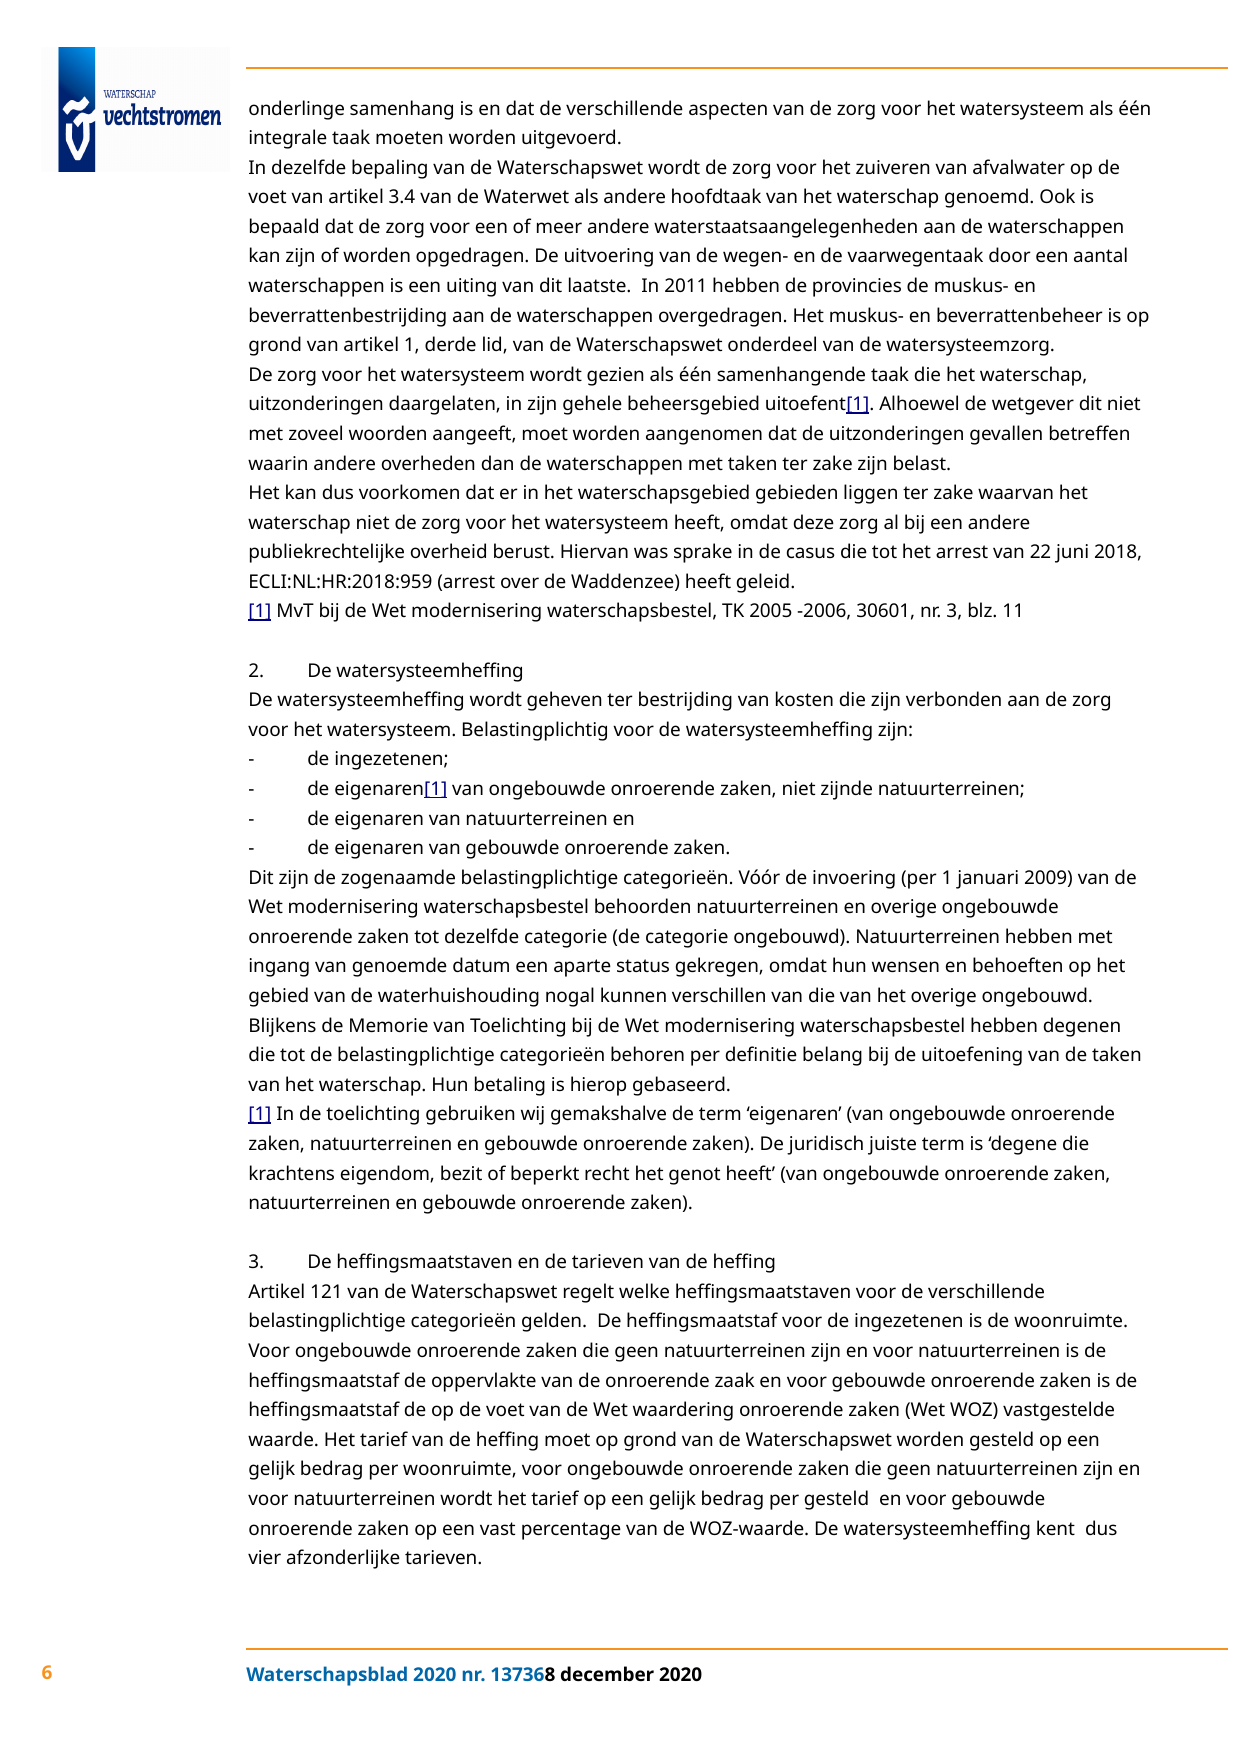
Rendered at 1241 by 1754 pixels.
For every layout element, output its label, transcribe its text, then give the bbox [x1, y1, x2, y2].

text [1] In de toelichting gebruiken wij gemakshalve de term ‘eigenaren’ (van ongebouwde onroerende zaken, natuurterreinen en gebouwde onroerende zaken). De juridisch juiste term is ‘degene die krachtens eigendom, bezit of beperkt recht het genot heeft’ (van ongebouwde onroerende zaken, natuurterreinen en gebouwde onroerende zaken). [248, 1101, 1152, 1215]
list de eigenaren van natuurterreinen en [248, 805, 1152, 831]
list de eigenaren van gebouwde onroerende zaken. [248, 834, 1152, 860]
list De watersysteemheffing [248, 657, 1152, 683]
text De watersysteemheffing wordt geheven ter bestrijding van kosten die zijn verbonden aan de zorg voor het watersysteem. Belastingplichtig voor de watersysteemheffing zijn: [248, 686, 1152, 742]
text Artikel 121 van de Waterschapswet regelt welke heffingsmaatstaven voor de verschillende belastingplichtige categorieën gelden. De heffingsmaatstaf voor de ingezetenen is de woonruimte. Voor ongebouwde onroerende zaken die geen natuurterreinen zijn en voor natuurterreinen is de heffingsmaatstaf de oppervlakte van de onroerende zaak en voor gebouwde onroerende zaken is de heffingsmaatstaf de op de voet van de Wet waardering onroerende zaken (Wet WOZ) vastgestelde waarde. Het tarief van de heffing moet op grond van de Waterschapswet worden gesteld op een gelijk bedrag per woonruimte, voor ongebouwde onroerende zaken die geen natuurterreinen zijn en voor natuurterreinen wordt het tarief op een gelijk bedrag per gesteld en voor gebouwde onroerende zaken op een vast percentage van de WOZ-waarde. De watersysteemheffing kent dus vier afzonderlijke tarieven. [248, 1278, 1152, 1570]
text onderlinge samenhang is en dat de verschillende aspecten van de zorg voor het watersysteem als één integrale taak moeten worden uitgevoerd. [248, 95, 1152, 150]
text Blijkens de Memorie van Toelichting bij de Wet modernisering waterschapsbestel hebben degenen die tot de belastingplichtige categorieën behoren per definitie belang bij de uitoefening van de taken van het waterschap. Hun betaling is hierop gebaseerd. [248, 1012, 1152, 1097]
text Het kan dus voorkomen dat er in het waterschapsgebied gebieden liggen ter zake waarvan het waterschap niet de zorg voor het watersysteem heeft, omdat deze zorg al bij een andere publiekrechtelijke overheid berust. Hiervan was sprake in de casus die tot het arrest van 22 juni 2018, ECLI:NL:HR:2018:959 (arrest over de Waddenzee) heeft geleid. [248, 479, 1152, 594]
text De zorg voor het watersysteem wordt gezien als één samenhangende taak die het waterschap, uitzonderingen daargelaten, in zijn gehele beheersgebied uitoefent[1]. Alhoewel de wetgever dit niet met zoveel woorden aangeeft, moet worden aangenomen dat de uitzonderingen gevallen betreffen waarin andere overheden dan de waterschappen met taken ter zake zijn belast. [248, 361, 1152, 476]
list de eigenaren[1] van ongebouwde onroerende zaken, niet zijnde natuurterreinen; [248, 775, 1152, 801]
list De heffingsmaatstaven en de tarieven van de heffing [248, 1248, 1152, 1274]
text In dezelfde bepaling van de Waterschapswet wordt de zorg voor het zuiveren van afvalwater op de voet van artikel 3.4 van de Waterwet als andere hoofdtaak van het waterschap genoemd. Ook is bepaald dat de zorg voor een of meer andere waterstaatsaangelegenheden aan de waterschappen kan zijn of worden opgedragen. De uitvoering van de wegen- en de vaarwegentaak door een aantal waterschappen is een uiting van dit laatste. In 2011 hebben de provincies de muskus- en beverrattenbestrijding aan de waterschappen overgedragen. Het muskus- en beverrattenbeheer is op grond van artikel 1, derde lid, van de Waterschapswet onderdeel van de watersysteemzorg. [248, 154, 1152, 357]
text [1] MvT bij de Wet modernisering waterschapsbestel, TK 2005 -2006, 30601, nr. 3, blz. 11 [248, 598, 1152, 623]
list de ingezetenen; [248, 746, 1152, 771]
text Dit zijn de zogenaamde belastingplichtige categorieën. Vóór de invoering (per 1 januari 2009) van de Wet modernisering waterschapsbestel behoorden natuurterreinen en overige ongebouwde onroerende zaken tot dezelfde categorie (de categorie ongebouwd). Natuurterreinen hebben met ingang van genoemde datum een aparte status gekregen, omdat hun wensen en behoeften op het gebied van de waterhuishouding nogal kunnen verschillen van die van het overige ongebouwd. [248, 864, 1152, 1008]
picture [41, 47, 231, 172]
